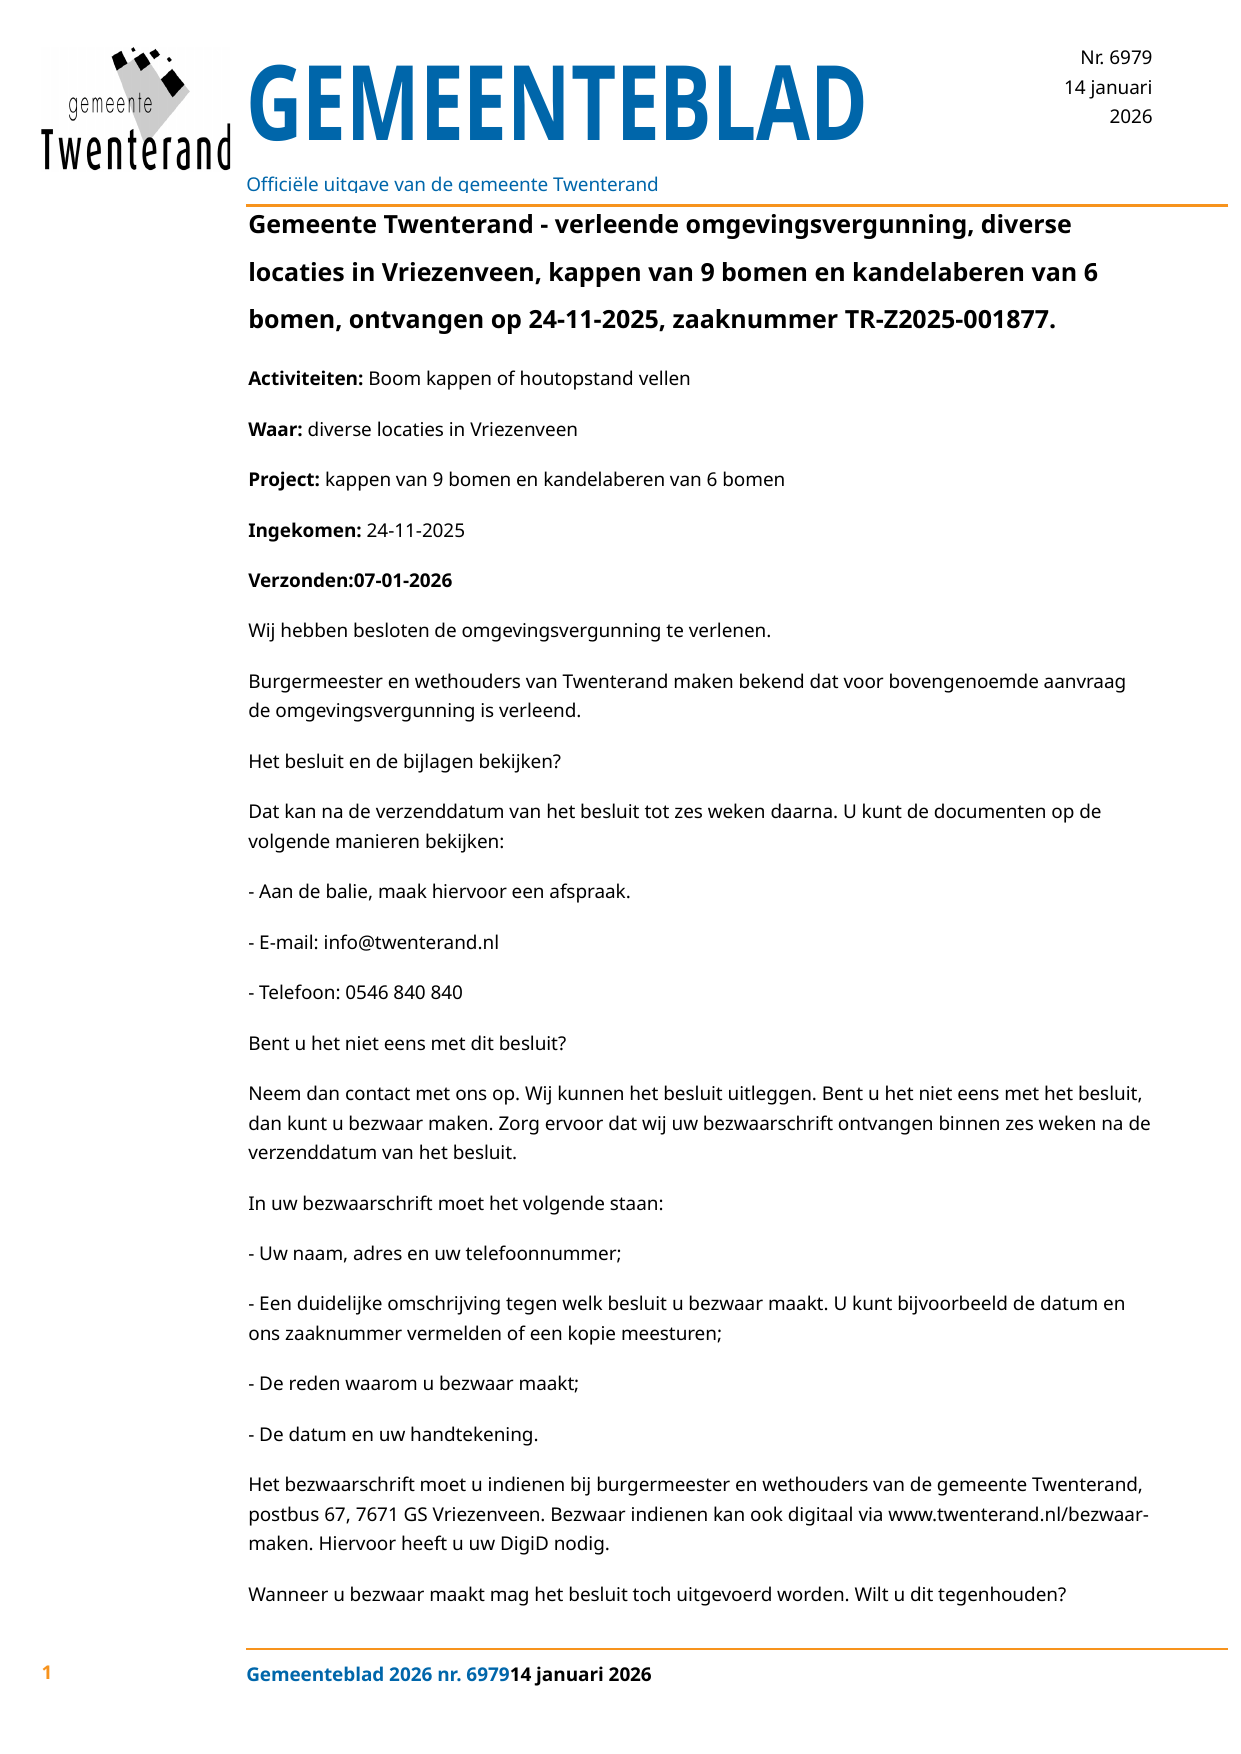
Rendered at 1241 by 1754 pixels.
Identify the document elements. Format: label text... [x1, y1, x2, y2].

text Neem dan contact met ons op. Wij kunnen het besluit uitleggen. Bent u het niet eens met het besluit, dan kunt u bezwaar maken. Zorg ervoor dat wij uw bezwaarschrift ontvangen binnen zes weken na de verzenddatum van het besluit. [248, 1080, 1152, 1165]
text Waar: diverse locaties in Vriezenveen [248, 416, 1152, 442]
text Wij hebben besloten de omgevingsvergunning te verlenen. [248, 618, 1152, 643]
text In uw bezwaarschrift moet het volgende staan: [248, 1190, 1152, 1215]
text - E-mail: info@twenterand.nl [248, 929, 1152, 954]
text Activiteiten: Boom kappen of houtopstand vellen [248, 366, 1152, 391]
text - De datum en uw handtekening. [248, 1421, 1152, 1447]
picture [41, 47, 231, 172]
text Verzonden:07-01-2026 [248, 567, 1152, 593]
text Burgermeester en wethouders van Twenterand maken bekend dat voor bovengenoemde aanvraag de omgevingsvergunning is verleend. [248, 668, 1152, 723]
text - Een duidelijke omschrijving tegen welk besluit u bezwaar maakt. U kunt bijvoorbeeld de datum en ons zaaknummer vermelden of een kopie meesturen; [248, 1291, 1152, 1346]
text Ingekomen: 24-11-2025 [248, 517, 1152, 542]
text Dat kan na de verzenddatum van het besluit tot zes weken daarna. U kunt de documenten op de volgende manieren bekijken: [248, 798, 1152, 854]
text - Aan de balie, maak hiervoor een afspraak. [248, 878, 1152, 904]
text Bent u het niet eens met dit besluit? [248, 1030, 1152, 1055]
text Gemeente Twenterand - verleende omgevingsvergunning, diverse locaties in Vriezenveen, kappen van 9 bomen en kandelaberen van 6 bomen, ontvangen op 24-11-2025, zaaknummer TR-Z2025-001877. [248, 207, 1152, 336]
text Het bezwaarschrift moet u indienen bij burgermeester en wethouders van de gemeente Twenterand, postbus 67, 7671 GS Vriezenveen. Bezwaar indienen kan ook digitaal via www.twenterand.nl/bezwaar-maken. Hiervoor heeft u uw DigiD nodig. [248, 1471, 1152, 1556]
text Project: kappen van 9 bomen en kandelaberen van 6 bomen [248, 466, 1152, 492]
text Het besluit en de bijlagen bekijken? [248, 748, 1152, 774]
text - Uw naam, adres en uw telefoonnummer; [248, 1240, 1152, 1266]
text - De reden waarom u bezwaar maakt; [248, 1371, 1152, 1396]
text Wanneer u bezwaar maakt mag het besluit toch uitgevoerd worden. Wilt u dit tegenhouden? [248, 1581, 1152, 1607]
text - Telefoon: 0546 840 840 [248, 979, 1152, 1005]
